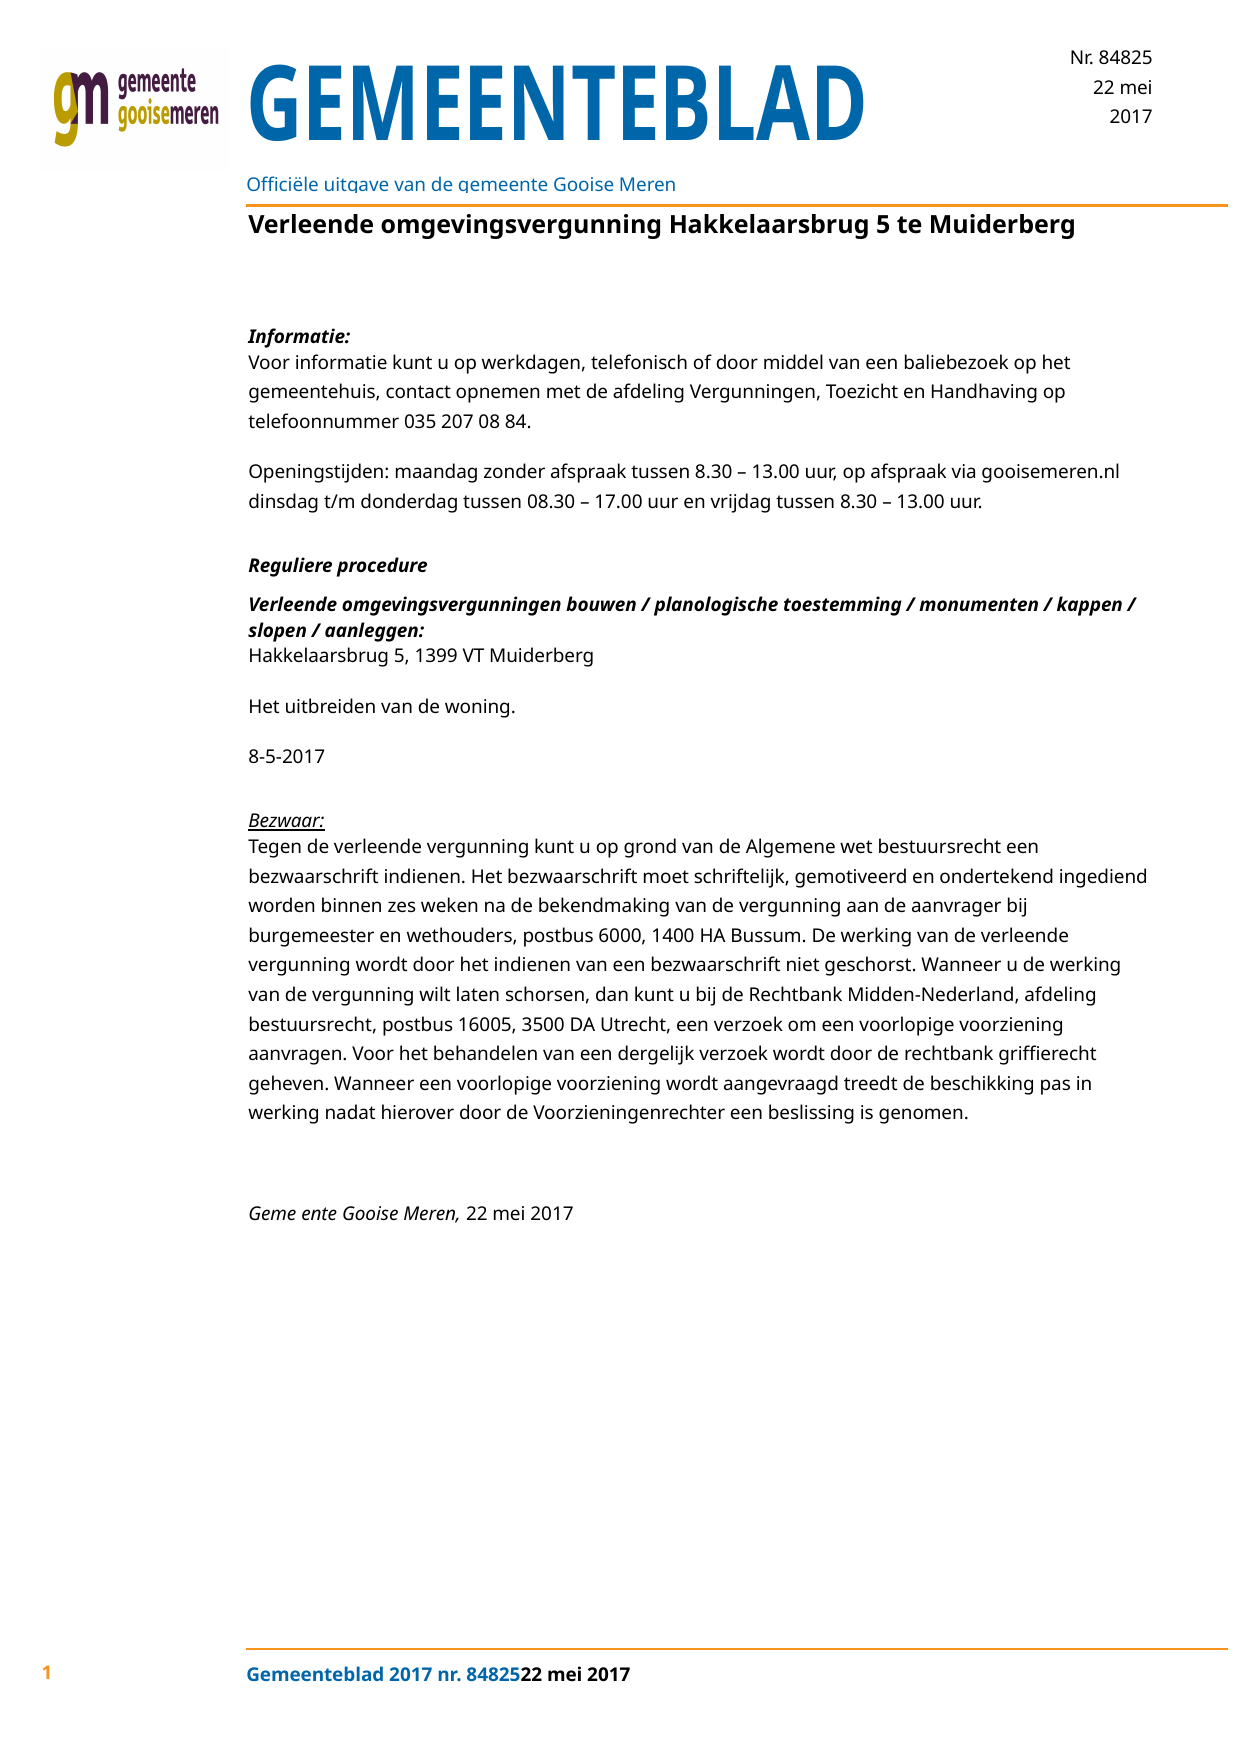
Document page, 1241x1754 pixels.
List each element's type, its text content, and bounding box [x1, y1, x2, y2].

text Bezwaar: [248, 807, 1152, 833]
picture [41, 47, 231, 172]
text Informatie: [248, 323, 1152, 349]
text Hakkelaarsbrug 5, 1399 VT Muiderberg [248, 643, 1152, 668]
text Verleende omgevingsvergunning Hakkelaarsbrug 5 te Muiderberg [248, 207, 1152, 241]
text 8-5-2017 [248, 743, 1152, 769]
text Geme ente Gooise Meren, 22 mei 2017 [248, 1200, 1152, 1226]
text Tegen de verleende vergunning kunt u op grond van de Algemene wet bestuursrecht een bezwaarschrift indienen. Het bezwaarschrift moet schriftelijk, gemotiveerd en ondertekend ingediend worden binnen zes weken na de bekendmaking van de vergunning aan de aanvrager bij burgemeester en wethouders, postbus 6000, 1400 HA Bussum. De werking van de verleende vergunning wordt door het indienen van een bezwaarschrift niet geschorst. Wanneer u de werking van de vergunning wilt laten schorsen, dan kunt u bij de Rechtbank Midden-Nederland, afdeling bestuursrecht, postbus 16005, 3500 DA Utrecht, een verzoek om een voorlopige voorziening aanvragen. Voor het behandelen van een dergelijk verzoek wordt door de rechtbank griffierecht geheven. Wanneer een voorlopige voorziening wordt aangevraagd treedt de beschikking pas in werking nadat hierover door de Voorzieningenrechter een beslissing is genomen. [248, 833, 1152, 1125]
text Openingstijden: maandag zonder afspraak tussen 8.30 – 13.00 uur, op afspraak via gooisemeren.nl dinsdag t/m donderdag tussen 08.30 – 17.00 uur en vrijdag tussen 8.30 – 13.00 uur. [248, 458, 1152, 514]
text Reguliere procedure [248, 552, 1152, 578]
text Het uitbreiden van de woning. [248, 693, 1152, 719]
text Voor informatie kunt u op werkdagen, telefonisch of door middel van een baliebezoek op het gemeentehuis, contact opnemen met de afdeling Vergunningen, Toezicht en Handhaving op telefoonnummer 035 207 08 84. [248, 349, 1152, 434]
text Verleende omgevingsvergunningen bouwen / planologische toestemming / monumenten / kappen / slopen / aanleggen: [248, 591, 1152, 643]
